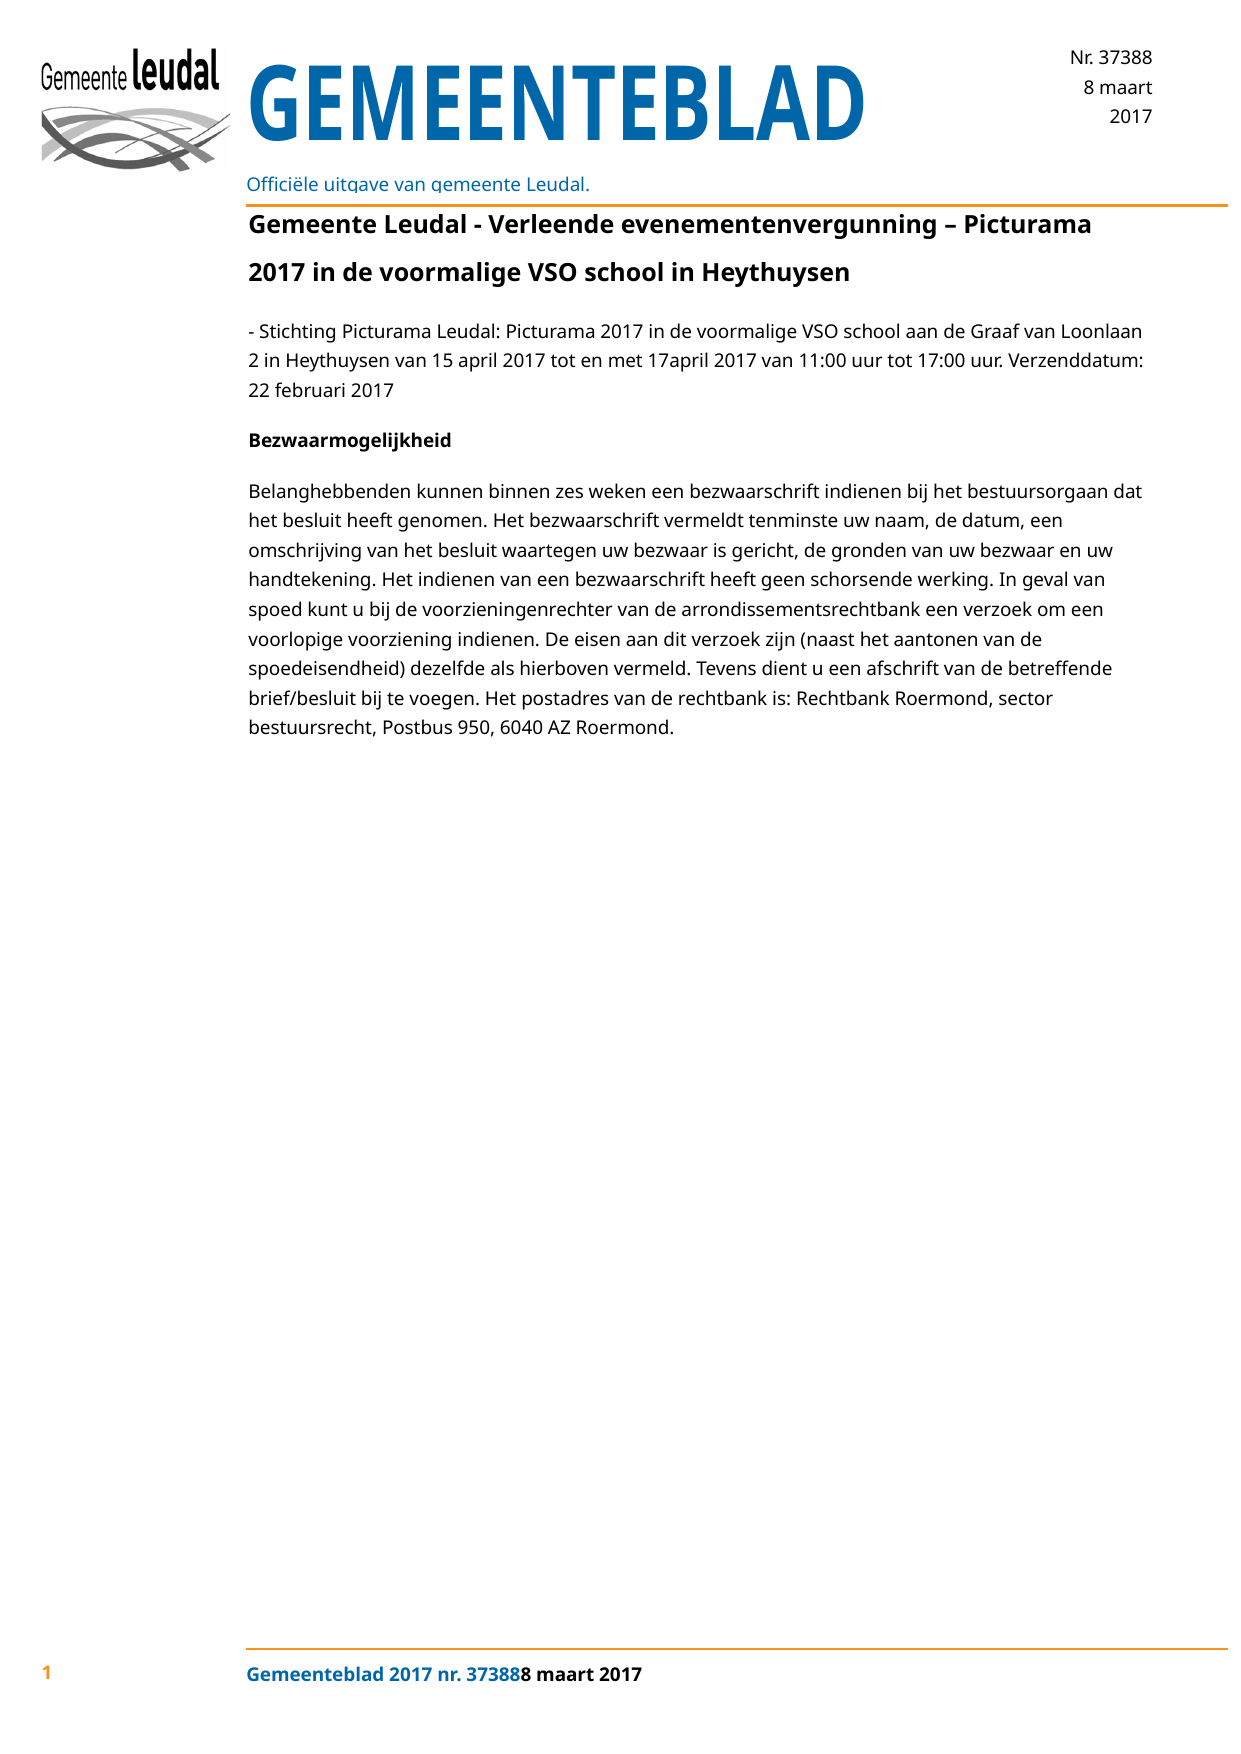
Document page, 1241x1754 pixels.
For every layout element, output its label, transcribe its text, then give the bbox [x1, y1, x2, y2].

picture [41, 47, 231, 172]
text - Stichting Picturama Leudal: Picturama 2017 in de voormalige VSO school aan de Graaf van Loonlaan 2 in Heythuysen van 15 april 2017 tot en met 17april 2017 van 11:00 uur tot 17:00 uur. Verzenddatum: 22 februari 2017 [248, 318, 1152, 403]
text Gemeente Leudal - Verleende evenementenvergunning – Picturama 2017 in de voormalige VSO school in Heythuysen [248, 207, 1152, 288]
text Bezwaarmogelijkheid [248, 427, 1152, 453]
text Belanghebbenden kunnen binnen zes weken een bezwaarschrift indienen bij het bestuursorgaan dat het besluit heeft genomen. Het bezwaarschrift vermeldt tenminste uw naam, de datum, een omschrijving van het besluit waartegen uw bezwaar is gericht, de gronden van uw bezwaar en uw handtekening. Het indienen van een bezwaarschrift heeft geen schorsende werking. In geval van spoed kunt u bij de voorzieningenrechter van de arrondissementsrechtbank een verzoek om een voorlopige voorziening indienen. De eisen aan dit verzoek zijn (naast het aantonen van de spoedeisendheid) dezelfde als hierboven vermeld. Tevens dient u een afschrift van de betreffende brief/besluit bij te voegen. Het postadres van de rechtbank is: Rechtbank Roermond, sector bestuursrecht, Postbus 950, 6040 AZ Roermond. [248, 478, 1152, 740]
